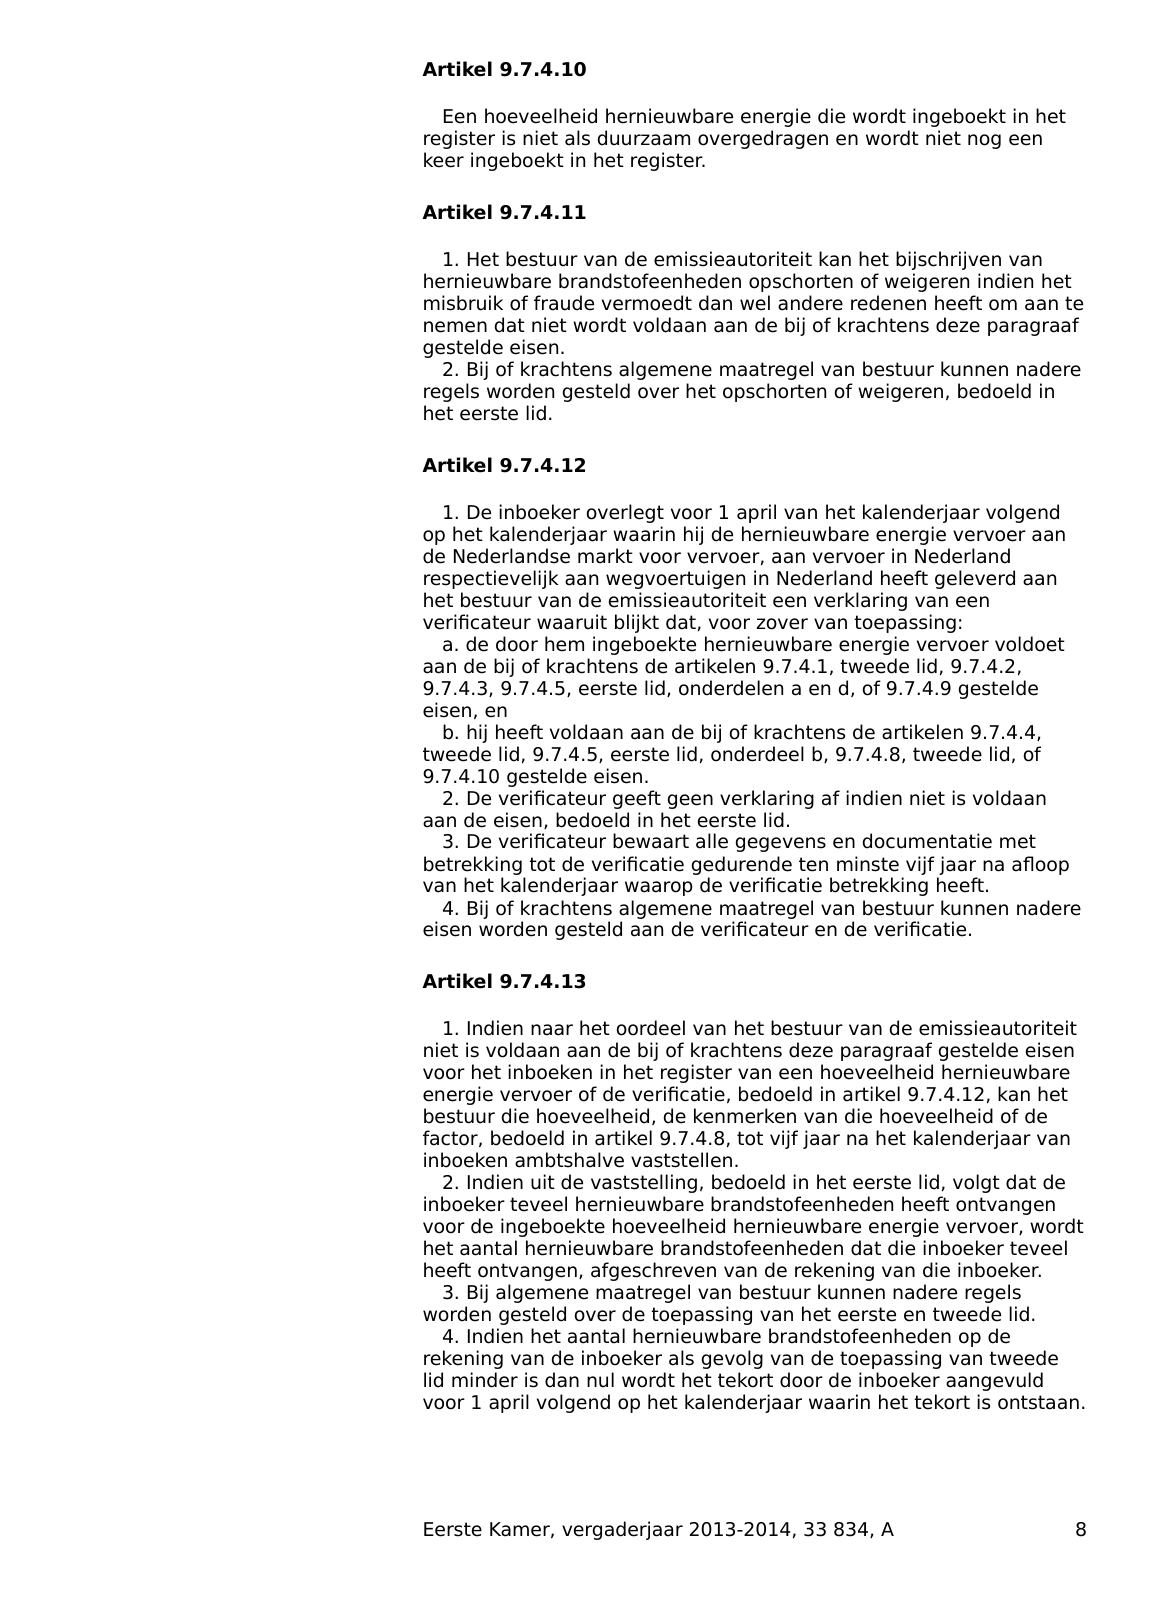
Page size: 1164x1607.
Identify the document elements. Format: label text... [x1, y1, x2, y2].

text b. hij heeft voldaan aan de bij of krachtens de artikelen 9.7.4.4, tweede lid, 9.7.4.5, eerste lid, onderdeel b, 9.7.4.8, tweede lid, of 9.7.4.10 gestelde eisen. [422, 722, 1087, 787]
text 2. Bij of krachtens algemene maatregel van bestuur kunnen nadere regels worden gesteld over het opschorten of weigeren, bedoeld in het eerste lid. [422, 359, 1087, 425]
text 3. Bij algemene maatregel van bestuur kunnen nadere regels worden gesteld over de toepassing van het eerste en tweede lid. [422, 1282, 1087, 1326]
subtitle Artikel 9.7.4.13 [422, 971, 1087, 993]
text 3. De verificateur bewaart alle gegevens en documentatie met betrekking tot de verificatie gedurende ten minste vijf jaar na afloop van het kalenderjaar waarop de verificatie betrekking heeft. [422, 831, 1087, 897]
text 1. Indien naar het oordeel van het bestuur van de emissieautoriteit niet is voldaan aan de bij of krachtens deze paragraaf gestelde eisen voor het inboeken in het register van een hoeveelheid hernieuwbare energie vervoer of de verificatie, bedoeld in artikel 9.7.4.12, kan het bestuur die hoeveelheid, de kenmerken van die hoeveelheid of de factor, bedoeld in artikel 9.7.4.8, tot vijf jaar na het kalenderjaar van inboeken ambtshalve vaststellen. [422, 1018, 1087, 1172]
text 2. Indien uit de vaststelling, bedoeld in het eerste lid, volgt dat de inboeker teveel hernieuwbare brandstofeenheden heeft ontvangen voor de ingeboekte hoeveelheid hernieuwbare energie vervoer, wordt het aantal hernieuwbare brandstofeenheden dat die inboeker teveel heeft ontvangen, afgeschreven van de rekening van die inboeker. [422, 1172, 1087, 1282]
text a. de door hem ingeboekte hernieuwbare energie vervoer voldoet aan de bij of krachtens de artikelen 9.7.4.1, tweede lid, 9.7.4.2, 9.7.4.3, 9.7.4.5, eerste lid, onderdelen a en d, of 9.7.4.9 gestelde eisen, en [422, 634, 1087, 722]
text 2. De verificateur geeft geen verklaring af indien niet is voldaan aan de eisen, bedoeld in het eerste lid. [422, 787, 1087, 831]
text 4. Bij of krachtens algemene maatregel van bestuur kunnen nadere eisen worden gesteld aan de verificateur en de verificatie. [422, 897, 1087, 941]
text Een hoeveelheid hernieuwbare energie die wordt ingeboekt in het register is niet als duurzaam overgedragen en wordt niet nog een keer ingeboekt in het register. [422, 106, 1087, 172]
text 4. Indien het aantal hernieuwbare brandstofeenheden op de rekening van de inboeker als gevolg van de toepassing van tweede lid minder is dan nul wordt het tekort door de inboeker aangevuld voor 1 april volgend op het kalenderjaar waarin het tekort is ontstaan. [422, 1326, 1087, 1414]
subtitle Artikel 9.7.4.10 [422, 59, 1087, 81]
text 1. Het bestuur van de emissieautoriteit kan het bijschrijven van hernieuwbare brandstofeenheden opschorten of weigeren indien het misbruik of fraude vermoedt dan wel andere redenen heeft om aan te nemen dat niet wordt voldaan aan de bij of krachtens deze paragraaf gestelde eisen. [422, 249, 1087, 359]
text 1. De inboeker overlegt voor 1 april van het kalenderjaar volgend op het kalenderjaar waarin hij de hernieuwbare energie vervoer aan de Nederlandse markt voor vervoer, aan vervoer in Nederland respectievelijk aan wegvoertuigen in Nederland heeft geleverd aan het bestuur van de emissieautoriteit een verklaring van een verificateur waaruit blijkt dat, voor zover van toepassing: [422, 502, 1087, 634]
subtitle Artikel 9.7.4.11 [422, 202, 1087, 224]
subtitle Artikel 9.7.4.12 [422, 455, 1087, 477]
